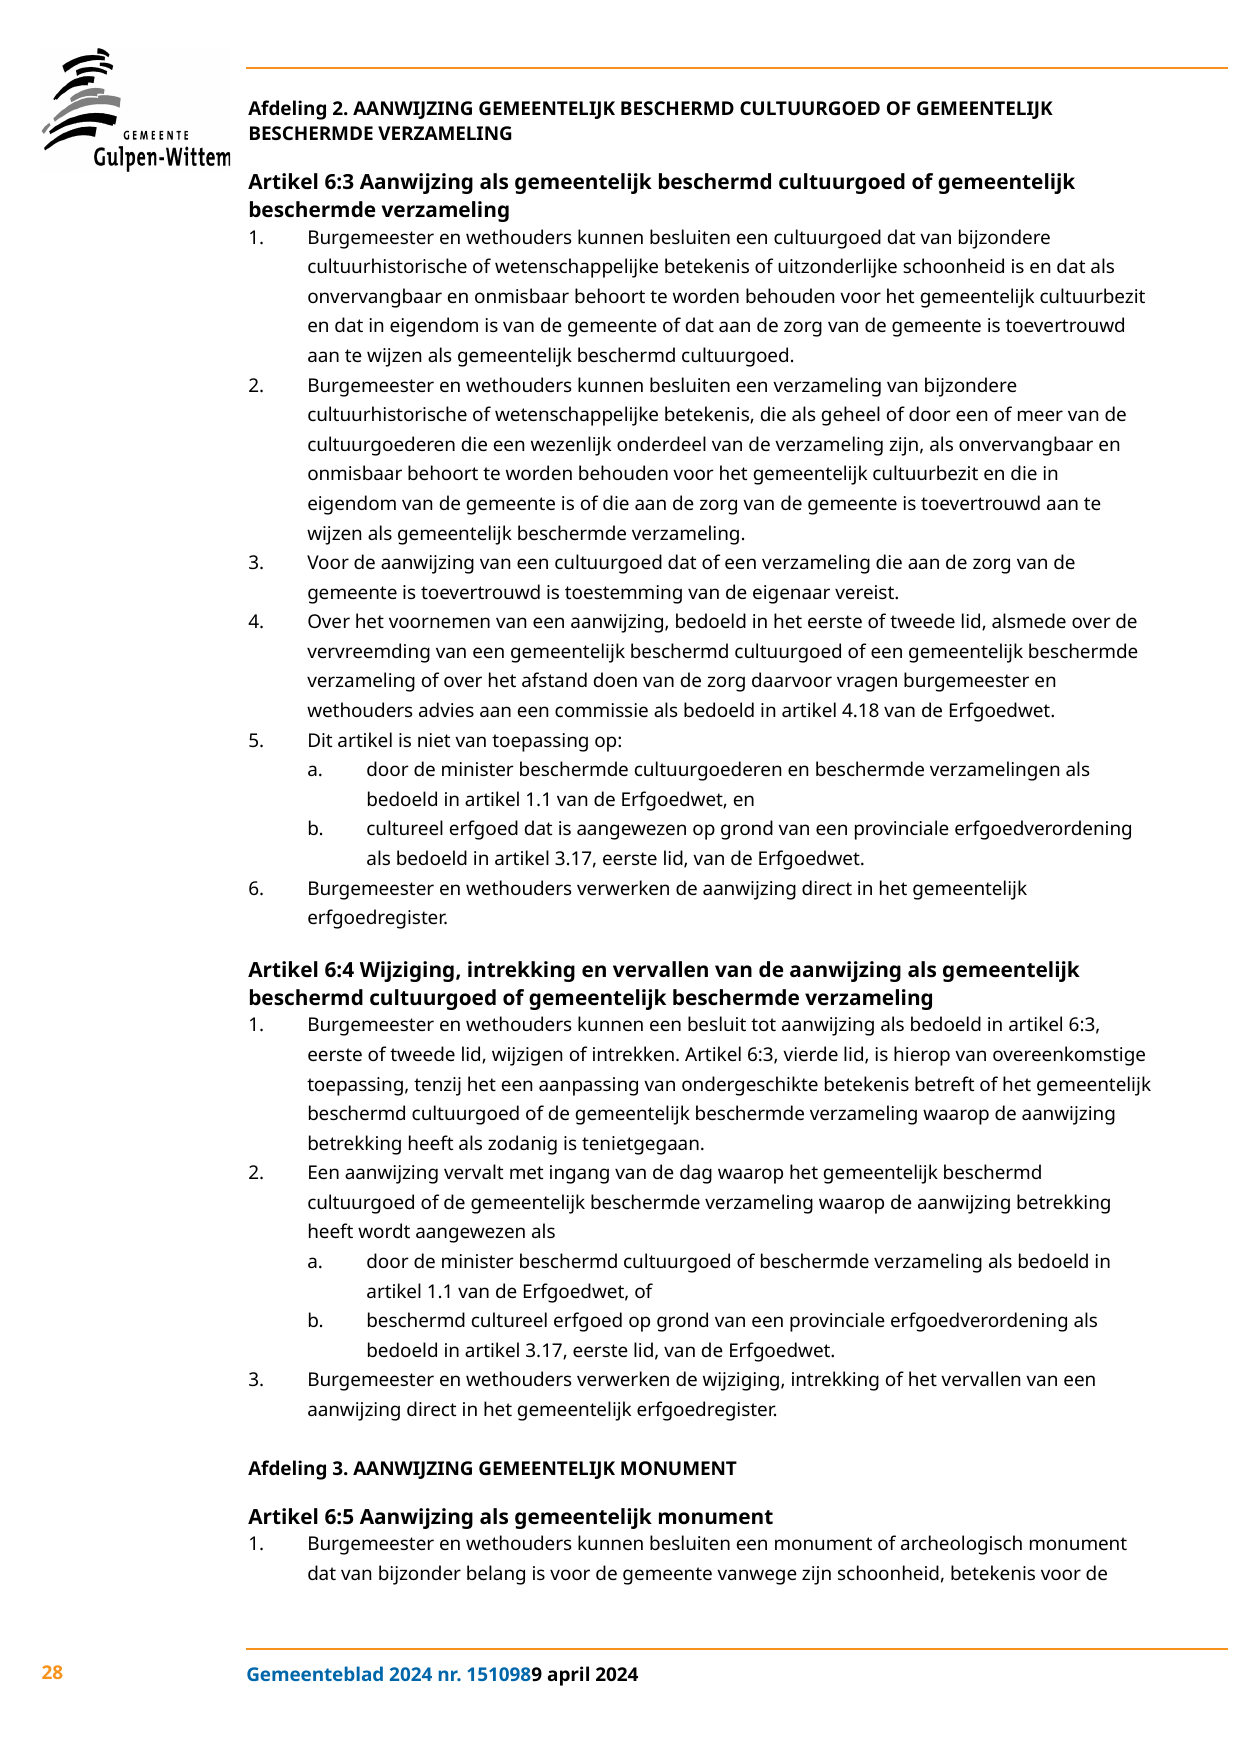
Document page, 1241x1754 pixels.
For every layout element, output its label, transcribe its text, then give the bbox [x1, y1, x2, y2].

text Afdeling 2. AANWIJZING GEMEENTELIJK BESCHERMD CULTUURGOED OF GEMEENTELIJK BESCHERMDE VERZAMELING [248, 95, 1152, 146]
list cultureel erfgoed dat is aangewezen op grond van een provinciale erfgoedverordening als bedoeld in artikel 3.17, eerste lid, van de Erfgoedwet. [307, 816, 1152, 871]
text Artikel 6:3 Aanwijzing als gemeentelijk beschermd cultuurgoed of gemeentelijk beschermde verzameling [248, 167, 1152, 224]
list Voor de aanwijzing van een cultuurgoed dat of een verzameling die aan de zorg van de gemeente is toevertrouwd is toestemming van de eigenaar vereist. [248, 549, 1152, 605]
text Afdeling 3. AANWIJZING GEMEENTELIJK MONUMENT [248, 1455, 1152, 1481]
list Burgemeester en wethouders kunnen besluiten een monument of archeologisch monument dat van bijzonder belang is voor de gemeente vanwege zijn schoonheid, betekenis voor de [248, 1530, 1152, 1586]
list Burgemeester en wethouders verwerken de aanwijzing direct in het gemeentelijk erfgoedregister. [248, 875, 1152, 930]
text Artikel 6:5 Aanwijzing als gemeentelijk monument [248, 1502, 1152, 1530]
list door de minister beschermd cultuurgoed of beschermde verzameling als bedoeld in artikel 1.1 van de Erfgoedwet, of [307, 1248, 1152, 1304]
list Burgemeester en wethouders kunnen een besluit tot aanwijzing als bedoeld in artikel 6:3, eerste of tweede lid, wijzigen of intrekken. Artikel 6:3, vierde lid, is hierop van overeenkomstige toepassing, tenzij het een aanpassing van ondergeschikte betekenis betreft of het gemeentelijk beschermd cultuurgoed of de gemeentelijk beschermde verzameling waarop de aanwijzing betrekking heeft als zodanig is tenietgegaan. [248, 1012, 1152, 1156]
text Artikel 6:4 Wijziging, intrekking en vervallen van de aanwijzing als gemeentelijk beschermd cultuurgoed of gemeentelijk beschermde verzameling [248, 955, 1152, 1012]
list Over het voornemen van een aanwijzing, bedoeld in het eerste of tweede lid, alsmede over de vervreemding van een gemeentelijk beschermd cultuurgoed of een gemeentelijk beschermde verzameling of over het afstand doen van de zorg daarvoor vragen burgemeester en wethouders advies aan een commissie als bedoeld in artikel 4.18 van de Erfgoedwet. [248, 608, 1152, 723]
list Burgemeester en wethouders kunnen besluiten een cultuurgoed dat van bijzondere cultuurhistorische of wetenschappelijke betekenis of uitzonderlijke schoonheid is en dat als onvervangbaar en onmisbaar behoort te worden behouden voor het gemeentelijk cultuurbezit en dat in eigendom is van de gemeente of dat aan de zorg van de gemeente is toevertrouwd aan te wijzen als gemeentelijk beschermd cultuurgoed. [248, 224, 1152, 368]
list Een aanwijzing vervalt met ingang van de dag waarop het gemeentelijk beschermd cultuurgoed of de gemeentelijk beschermde verzameling waarop de aanwijzing betrekking heeft wordt aangewezen als [248, 1159, 1152, 1244]
list door de minister beschermde cultuurgoederen en beschermde verzamelingen als bedoeld in artikel 1.1 van de Erfgoedwet, en [307, 756, 1152, 812]
list Burgemeester en wethouders kunnen besluiten een verzameling van bijzondere cultuurhistorische of wetenschappelijke betekenis, die als geheel of door een of meer van de cultuurgoederen die een wezenlijk onderdeel van de verzameling zijn, als onvervangbaar en onmisbaar behoort te worden behouden voor het gemeentelijk cultuurbezit en die in eigendom van de gemeente is of die aan de zorg van de gemeente is toevertrouwd aan te wijzen als gemeentelijk beschermde verzameling. [248, 372, 1152, 546]
list Dit artikel is niet van toepassing op: [248, 727, 1152, 753]
picture [41, 47, 231, 172]
list Burgemeester en wethouders verwerken de wijziging, intrekking of het vervallen van een aanwijzing direct in het gemeentelijk erfgoedregister. [248, 1367, 1152, 1422]
list beschermd cultureel erfgoed op grond van een provinciale erfgoedverordening als bedoeld in artikel 3.17, eerste lid, van de Erfgoedwet. [307, 1307, 1152, 1363]
